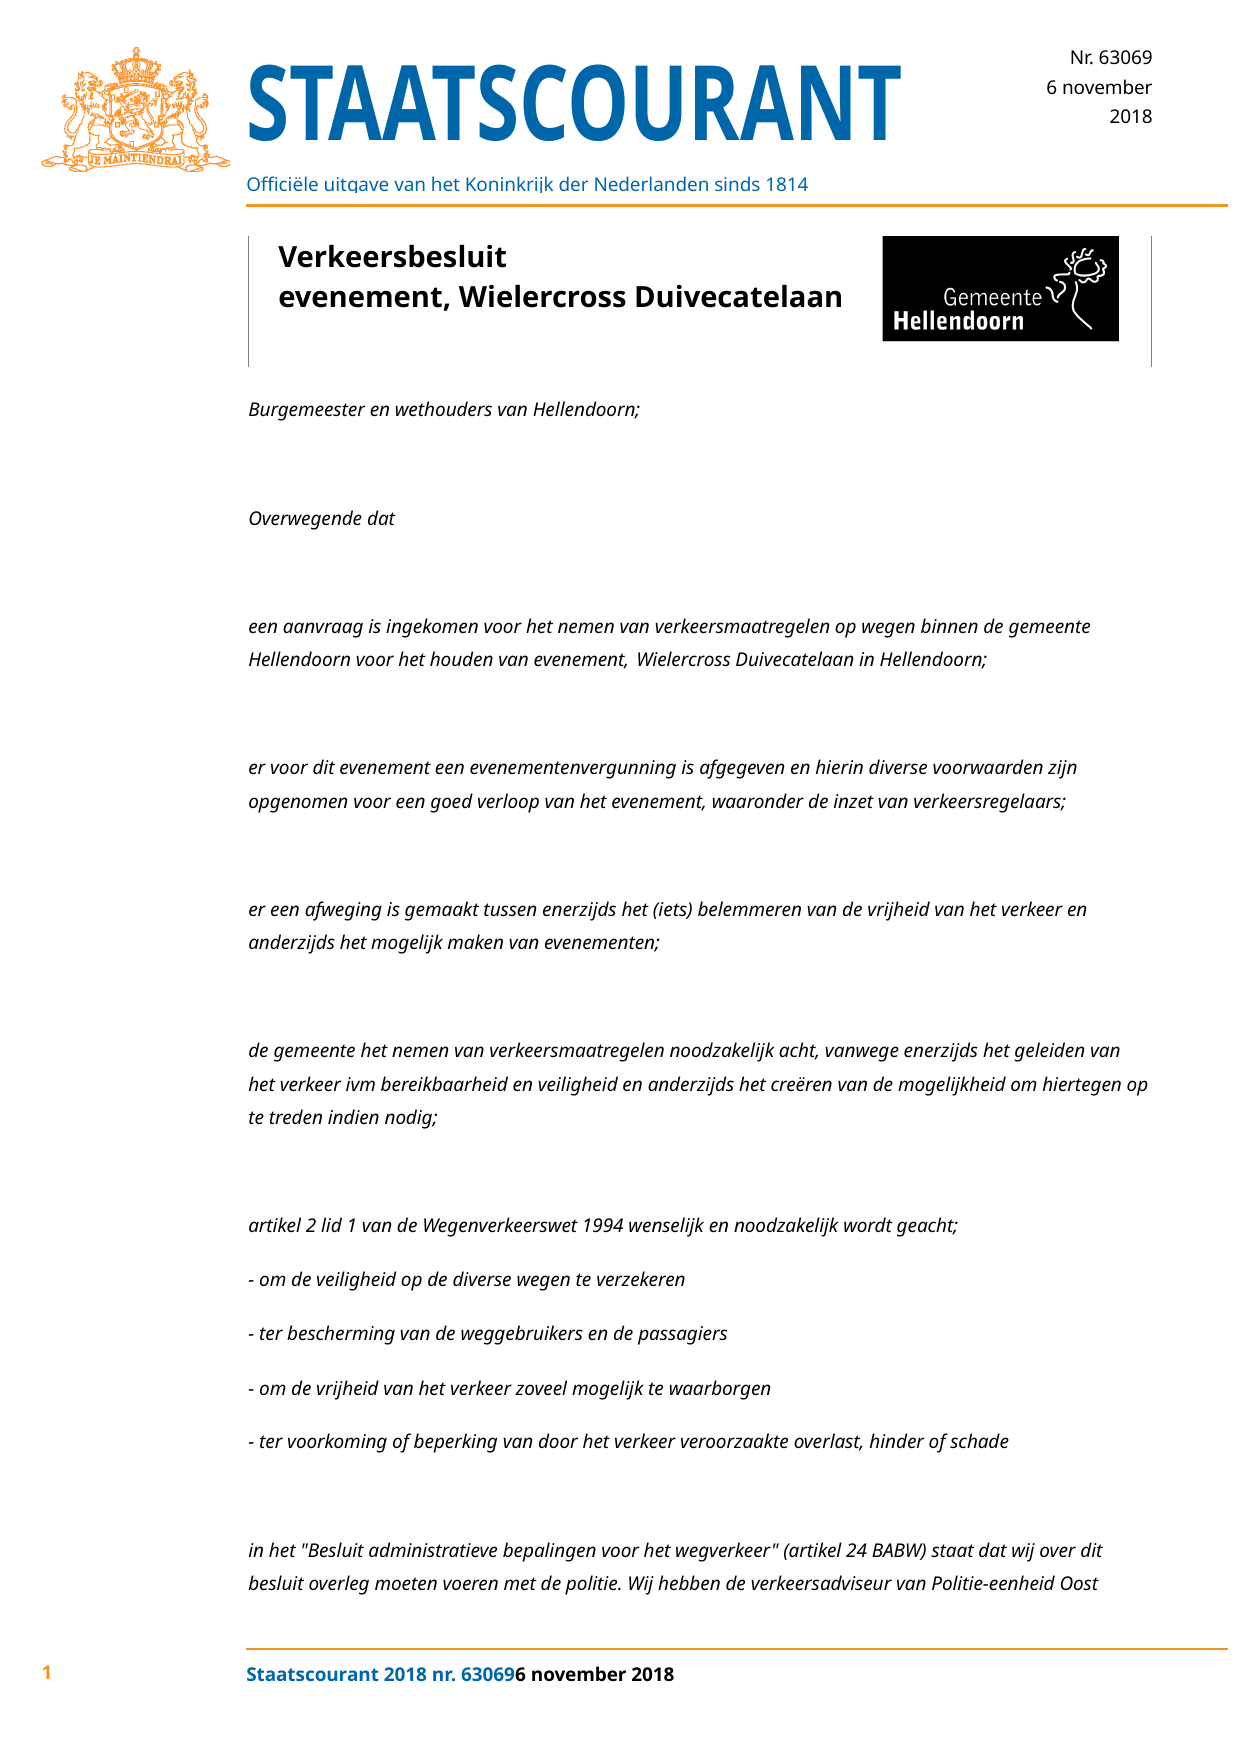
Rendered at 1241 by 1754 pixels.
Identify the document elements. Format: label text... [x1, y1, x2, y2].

text er voor dit evenement een evenementenvergunning is afgegeven en hierin diverse voorwaarden zijn opgenomen voor een goed verloop van het evenement, waaronder de inzet van verkeersregelaars; [248, 754, 1152, 813]
text artikel 2 lid 1 van de Wegenverkeerswet 1994 wenselijk en noodzakelijk wordt geacht; [248, 1212, 1152, 1238]
text - om de vrijheid van het verkeer zoveel mogelijk te waarborgen [248, 1375, 1152, 1400]
text een aanvraag is ingekomen voor het nemen van verkeersmaatregelen op wegen binnen de gemeente Hellendoorn voor het houden van evenement, Wielercross Duivecatelaan in Hellendoorn; [248, 613, 1152, 672]
table_header [850, 236, 1151, 367]
text Burgemeester en wethouders van Hellendoorn; [248, 397, 1152, 422]
text - ter bescherming van de weggebruikers en de passagiers [248, 1321, 1152, 1346]
table_header Verkeersbesluit evenement, Wielercross Duivecatelaan [249, 236, 850, 367]
text - om de veiligheid op de diverse wegen te verzekeren [248, 1267, 1152, 1292]
text in het "Besluit administratieve bepalingen voor het wegverkeer" (artikel 24 BABW) staat dat wij over dit besluit overleg moeten voeren met de politie. Wij hebben de verkeersadviseur van Politie-eenheid Oost [248, 1537, 1152, 1596]
picture [882, 236, 1119, 342]
text - ter voorkoming of beperking van door het verkeer veroorzaakte overlast, hinder of schade [248, 1429, 1152, 1454]
text Overwegende dat [248, 505, 1152, 530]
text de gemeente het nemen van verkeersmaatregelen noodzakelijk acht, vanwege enerzijds het geleiden van het verkeer ivm bereikbaarheid en veiligheid en anderzijds het creëren van de mogelijkheid om hiertegen op te treden indien nodig; [248, 1037, 1152, 1130]
text er een afweging is gemaakt tussen enerzijds het (iets) belemmeren van de vrijheid van het verkeer en anderzijds het mogelijk maken van evenementen; [248, 896, 1152, 955]
picture [41, 47, 231, 172]
